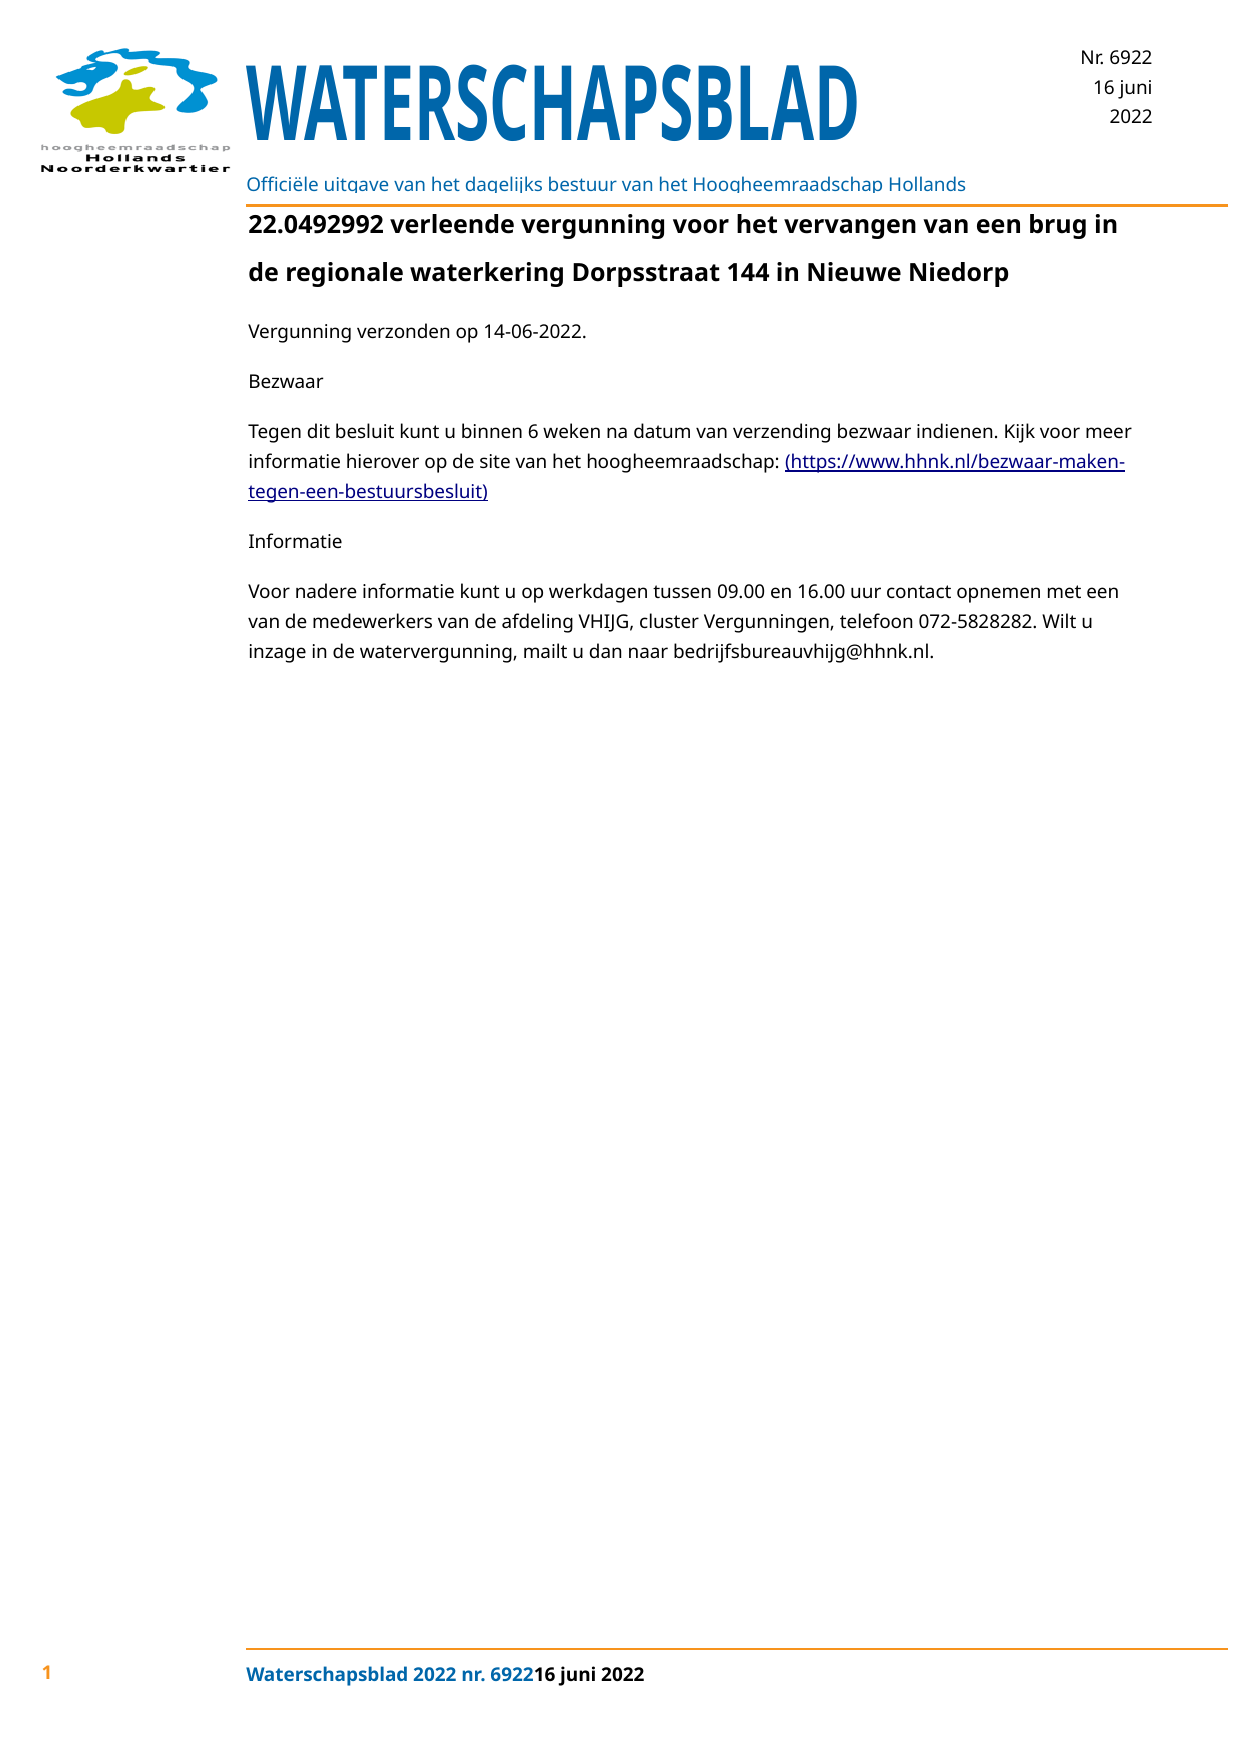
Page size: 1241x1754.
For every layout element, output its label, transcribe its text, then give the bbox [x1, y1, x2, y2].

text Vergunning verzonden op 14-06-2022. [248, 318, 1152, 344]
text 22.0492992 verleende vergunning voor het vervangen van een brug in de regionale waterkering Dorpsstraat 144 in Nieuwe Niedorp [248, 207, 1152, 288]
text Bezwaar [248, 368, 1152, 394]
text Tegen dit besluit kunt u binnen 6 weken na datum van verzending bezwaar indienen. Kijk voor meer informatie hierover op de site van het hoogheemraadschap: (https://www.hhnk.nl/bezwaar-maken-tegen-een-bestuursbesluit) [248, 419, 1152, 504]
text Informatie [248, 528, 1152, 554]
picture [41, 47, 231, 172]
text Voor nadere informatie kunt u op werkdagen tussen 09.00 en 16.00 uur contact opnemen met een van de medewerkers van de afdeling VHIJG, cluster Vergunningen, telefoon 072-5828282. Wilt u inzage in de watervergunning, mailt u dan naar bedrijfsbureauvhijg@hhnk.nl. [248, 579, 1152, 664]
